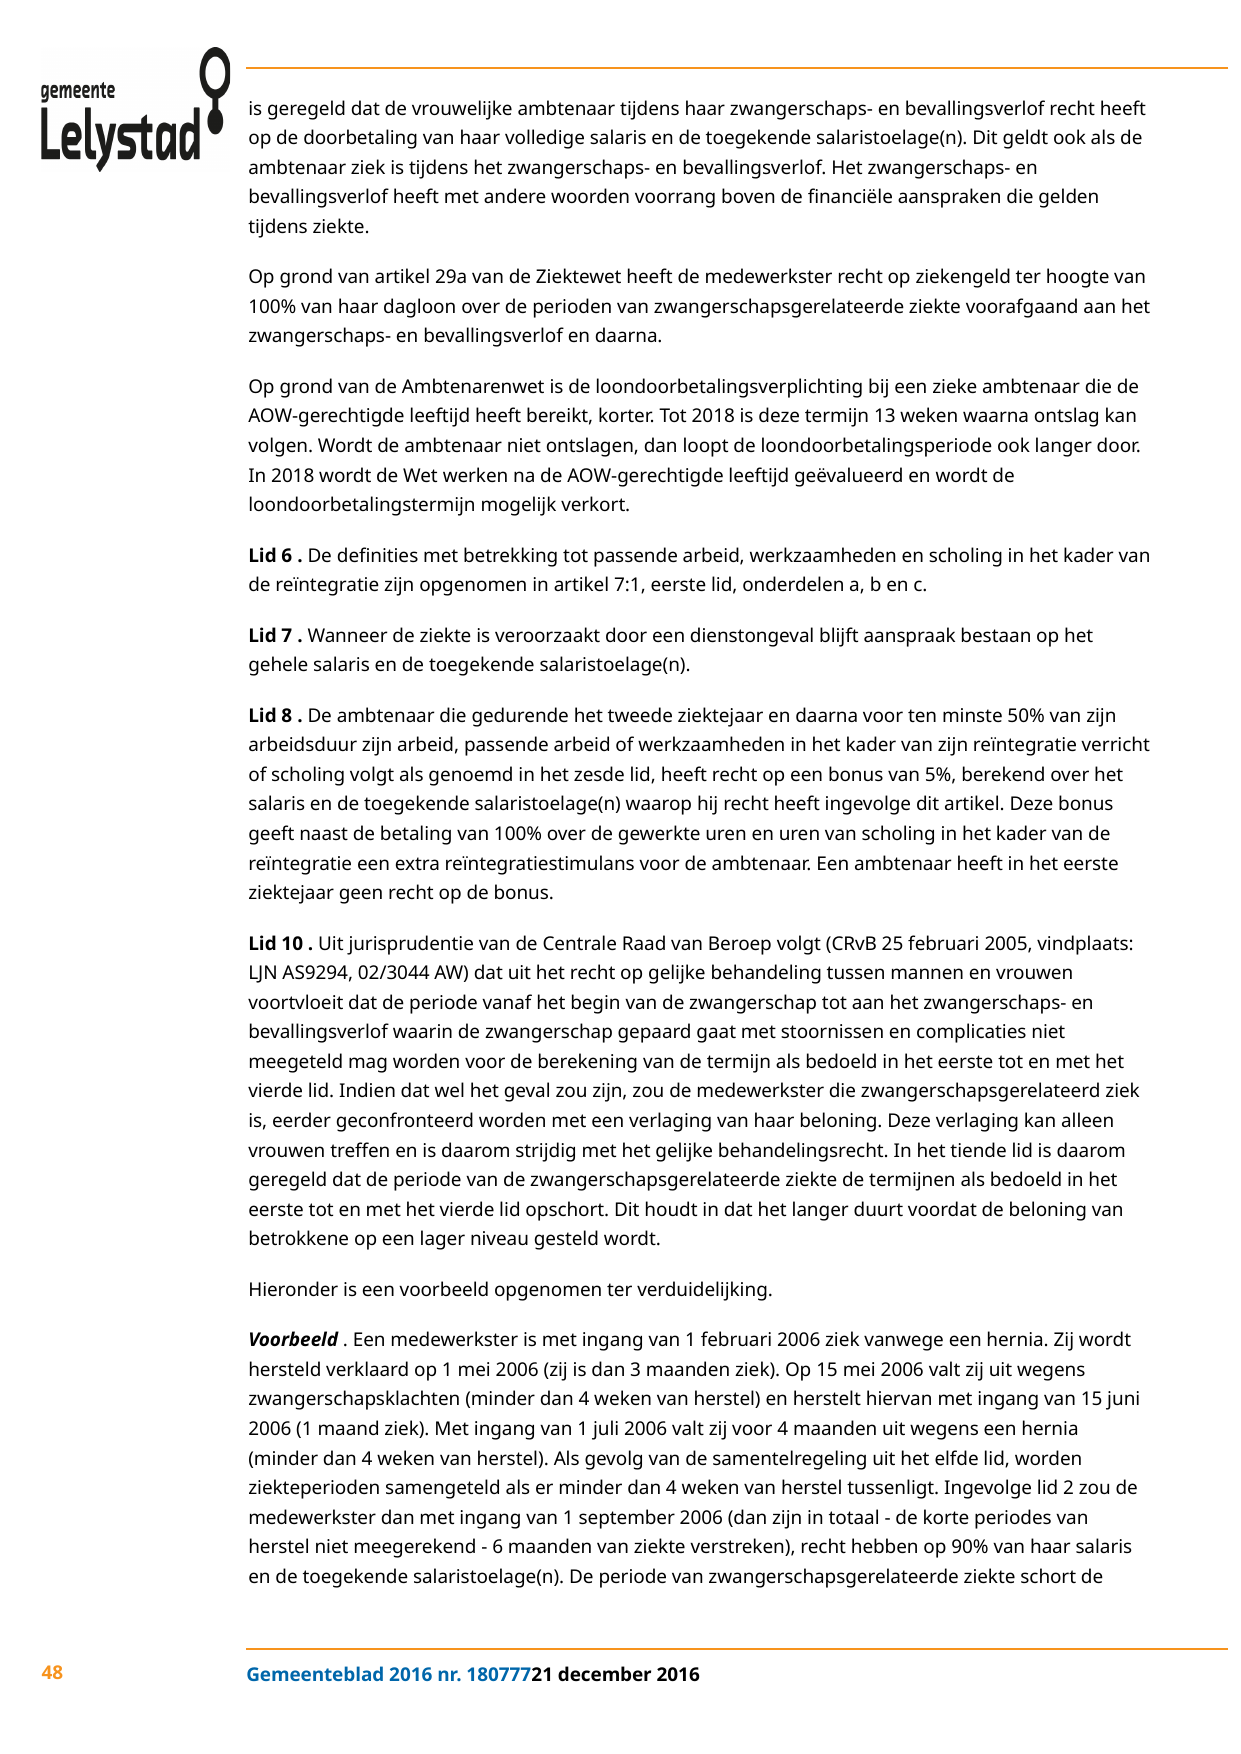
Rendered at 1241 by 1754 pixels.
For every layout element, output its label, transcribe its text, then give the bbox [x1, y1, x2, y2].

picture [41, 47, 231, 172]
text Hieronder is een voorbeeld opgenomen ter verduidelijking. [248, 1276, 1152, 1302]
text is geregeld dat de vrouwelijke ambtenaar tijdens haar zwangerschaps- en bevallingsverlof recht heeft op de doorbetaling van haar volledige salaris en de toegekende salaristoelage(n). Dit geldt ook als de ambtenaar ziek is tijdens het zwangerschaps- en bevallingsverlof. Het zwangerschaps- en bevallingsverlof heeft met andere woorden voorrang boven de financiële aanspraken die gelden tijdens ziekte. [248, 95, 1152, 239]
text Voorbeeld . Een medewerkster is met ingang van 1 februari 2006 ziek vanwege een hernia. Zij wordt hersteld verklaard op 1 mei 2006 (zij is dan 3 maanden ziek). Op 15 mei 2006 valt zij uit wegens zwangerschapsklachten (minder dan 4 weken van herstel) en herstelt hiervan met ingang van 15 juni 2006 (1 maand ziek). Met ingang van 1 juli 2006 valt zij voor 4 maanden uit wegens een hernia (minder dan 4 weken van herstel). Als gevolg van de samentelregeling uit het elfde lid, worden ziekteperioden samengeteld als er minder dan 4 weken van herstel tussenligt. Ingevolge lid 2 zou de medewerkster dan met ingang van 1 september 2006 (dan zijn in totaal - de korte periodes van herstel niet meegerekend - 6 maanden van ziekte verstreken), recht hebben op 90% van haar salaris en de toegekende salaristoelage(n). De periode van zwangerschapsgerelateerde ziekte schort de [248, 1326, 1152, 1589]
text Lid 8 . De ambtenaar die gedurende het tweede ziektejaar en daarna voor ten minste 50% van zijn arbeidsduur zijn arbeid, passende arbeid of werkzaamheden in het kader van zijn reïntegratie verricht of scholing volgt als genoemd in het zesde lid, heeft recht op een bonus van 5%, berekend over het salaris en de toegekende salaristoelage(n) waarop hij recht heeft ingevolge dit artikel. Deze bonus geeft naast de betaling van 100% over de gewerkte uren en uren van scholing in het kader van de reïntegratie een extra reïntegratiestimulans voor de ambtenaar. Een ambtenaar heeft in het eerste ziektejaar geen recht op de bonus. [248, 702, 1152, 905]
text Lid 7 . Wanneer de ziekte is veroorzaakt door een dienstongeval blijft aanspraak bestaan op het gehele salaris en de toegekende salaristoelage(n). [248, 622, 1152, 677]
text Op grond van de Ambtenarenwet is de loondoorbetalingsverplichting bij een zieke ambtenaar die de AOW-gerechtigde leeftijd heeft bereikt, korter. Tot 2018 is deze termijn 13 weken waarna ontslag kan volgen. Wordt de ambtenaar niet ontslagen, dan loopt de loondoorbetalingsperiode ook langer door. In 2018 wordt de Wet werken na de AOW-gerechtigde leeftijd geëvalueerd en wordt de loondoorbetalingstermijn mogelijk verkort. [248, 373, 1152, 517]
text Lid 6 . De definities met betrekking tot passende arbeid, werkzaamheden en scholing in het kader van de reïntegratie zijn opgenomen in artikel 7:1, eerste lid, onderdelen a, b en c. [248, 542, 1152, 597]
text Op grond van artikel 29a van de Ziektewet heeft de medewerkster recht op ziekengeld ter hoogte van 100% van haar dagloon over de perioden van zwangerschapsgerelateerde ziekte voorafgaand aan het zwangerschaps- en bevallingsverlof en daarna. [248, 263, 1152, 348]
text Lid 10 . Uit jurisprudentie van de Centrale Raad van Beroep volgt (CRvB 25 februari 2005, vindplaats: LJN AS9294, 02/3044 AW) dat uit het recht op gelijke behandeling tussen mannen en vrouwen voortvloeit dat de periode vanaf het begin van de zwangerschap tot aan het zwangerschaps- en bevallingsverlof waarin de zwangerschap gepaard gaat met stoornissen en complicaties niet meegeteld mag worden voor de berekening van de termijn als bedoeld in het eerste tot en met het vierde lid. Indien dat wel het geval zou zijn, zou de medewerkster die zwangerschapsgerelateerd ziek is, eerder geconfronteerd worden met een verlaging van haar beloning. Deze verlaging kan alleen vrouwen treffen en is daarom strijdig met het gelijke behandelingsrecht. In het tiende lid is daarom geregeld dat de periode van de zwangerschapsgerelateerde ziekte de termijnen als bedoeld in het eerste tot en met het vierde lid opschort. Dit houdt in dat het langer duurt voordat de beloning van betrokkene op een lager niveau gesteld wordt. [248, 930, 1152, 1251]
